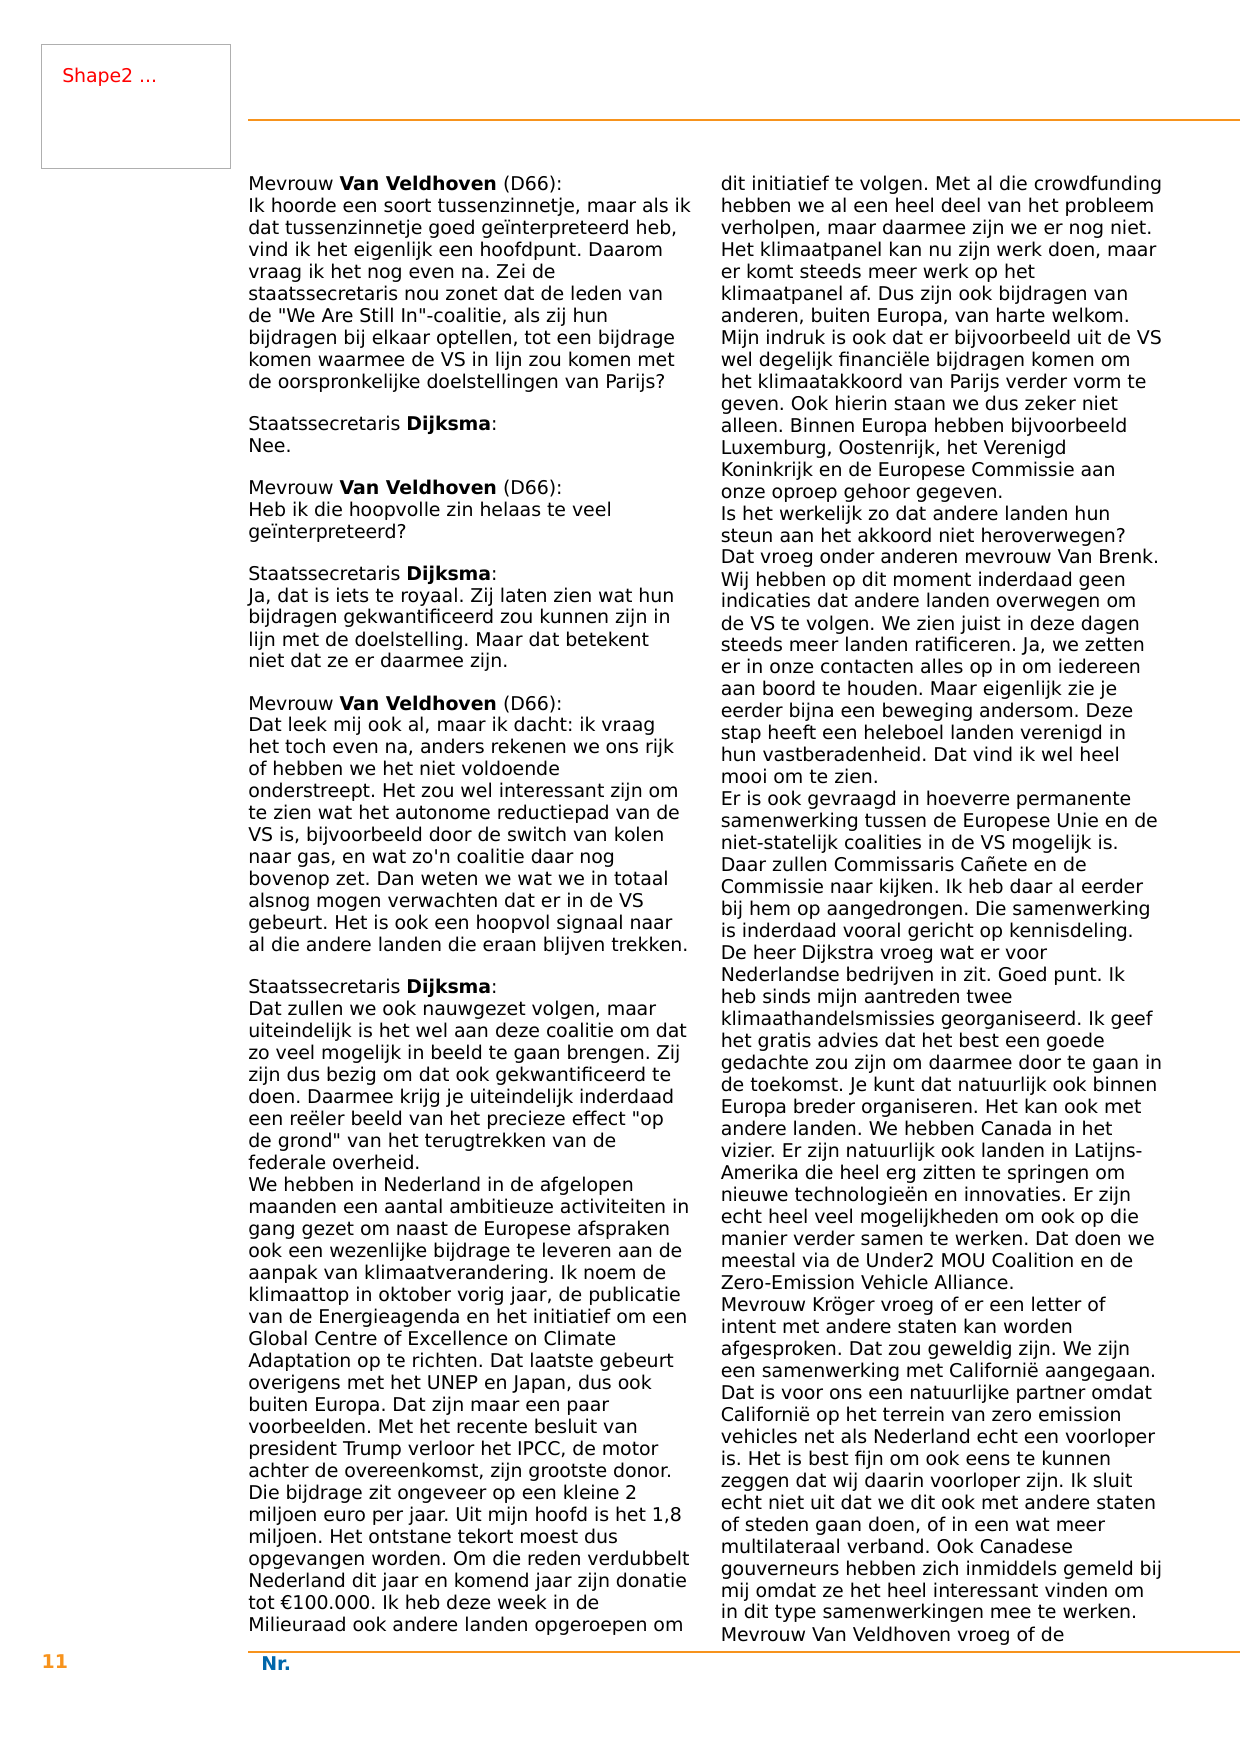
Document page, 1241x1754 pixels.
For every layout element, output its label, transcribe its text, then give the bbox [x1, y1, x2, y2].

text Ja, dat is iets te royaal. Zij laten zien wat hun bijdragen gekwantificeerd zou kunnen zijn in lijn met de doelstelling. Maar dat betekent niet dat ze er daarmee zijn. [248, 584, 691, 672]
text Mevrouw Van Veldhoven (D66): [248, 173, 691, 195]
text Is het werkelijk zo dat andere landen hun steun aan het akkoord niet heroverwegen? Dat vroeg onder anderen mevrouw Van Brenk. Wij hebben op dit moment inderdaad geen indicaties dat andere landen overwegen om de VS te volgen. We zien juist in deze dagen steeds meer landen ratificeren. Ja, we zetten er in onze contacten alles op in om iedereen aan boord te houden. Maar eigenlijk zie je eerder bijna een beweging andersom. Deze stap heeft een heleboel landen verenigd in hun vastberadenheid. Dat vind ik wel heel mooi om te zien. [721, 502, 1163, 788]
text Staatssecretaris Dijksma: [248, 976, 691, 998]
text Staatssecretaris Dijksma: [248, 413, 691, 434]
text Dat zullen we ook nauwgezet volgen, maar uiteindelijk is het wel aan deze coalitie om dat zo veel mogelijk in beeld te gaan brengen. Zij zijn dus bezig om dat ook gekwantificeerd te doen. Daarmee krijg je uiteindelijk inderdaad een reëler beeld van het precieze effect "op de grond" van het terugtrekken van de federale overheid. [248, 998, 691, 1174]
text We hebben in Nederland in de afgelopen maanden een aantal ambitieuze activiteiten in gang gezet om naast de Europese afspraken ook een wezenlijke bijdrage te leveren aan de aanpak van klimaatverandering. Ik noem de klimaattop in oktober vorig jaar, de publicatie van de Energieagenda en het initiatief om een Global Centre of Excellence on Climate Adaptation op te richten. Dat laatste gebeurt overigens met het UNEP en Japan, dus ook buiten Europa. Dat zijn maar een paar voorbeelden. Met het recente besluit van president Trump verloor het IPCC, de motor achter de overeenkomst, zijn grootste donor. Die bijdrage zit ongeveer op een kleine 2 miljoen euro per jaar. Uit mijn hoofd is het 1,8 miljoen. Het ontstane tekort moest dus opgevangen worden. Om die reden verdubbelt Nederland dit jaar en komend jaar zijn donatie tot €100.000. Ik heb deze week in de Milieuraad ook andere landen opgeroepen om [248, 1174, 691, 1636]
text Nee. [248, 434, 691, 457]
text Er is ook gevraagd in hoeverre permanente samenwerking tussen de Europese Unie en de niet-statelijk coalities in de VS mogelijk is. Daar zullen Commissaris Cañete en de Commissie naar kijken. Ik heb daar al eerder bij hem op aangedrongen. Die samenwerking is inderdaad vooral gericht op kennisdeling. [721, 788, 1163, 942]
text Mevrouw Kröger vroeg of er een letter of intent met andere staten kan worden afgesproken. Dat zou geweldig zijn. We zijn een samenwerking met Californië aangegaan. Dat is voor ons een natuurlijke partner omdat Californië op het terrein van zero emission vehicles net als Nederland echt een voorloper is. Het is best fijn om ook eens te kunnen zeggen dat wij daarin voorloper zijn. Ik sluit echt niet uit dat we dit ook met andere staten of steden gaan doen, of in een wat meer multilateraal verband. Ook Canadese gouverneurs hebben zich inmiddels gemeld bij mij omdat ze het heel interessant vinden om in dit type samenwerkingen mee te werken. [721, 1294, 1163, 1623]
text Mevrouw Van Veldhoven (D66): [248, 477, 691, 498]
text Dat leek mij ook al, maar ik dacht: ik vraag het toch even na, anders rekenen we ons rijk of hebben we het niet voldoende onderstreept. Het zou wel interessant zijn om te zien wat het autonome reductiepad van de VS is, bijvoorbeeld door de switch van kolen naar gas, en wat zo'n coalitie daar nog bovenop zet. Dan weten we wat we in totaal alsnog mogen verwachten dat er in de VS gebeurt. Het is ook een hoopvol signaal naar al die andere landen die eraan blijven trekken. [248, 714, 691, 956]
text Staatssecretaris Dijksma: [248, 562, 691, 584]
text Mevrouw Van Veldhoven vroeg of de [721, 1623, 1163, 1645]
text Mevrouw Van Veldhoven (D66): [248, 692, 691, 714]
text Ik hoorde een soort tussenzinnetje, maar als ik dat tussenzinnetje goed geïnterpreteerd heb, vind ik het eigenlijk een hoofdpunt. Daarom vraag ik het nog even na. Zei de staatssecretaris nou zonet dat de leden van de "We Are Still In"-coalitie, als zij hun bijdragen bij elkaar optellen, tot een bijdrage komen waarmee de VS in lijn zou komen met de oorspronkelijke doelstellingen van Parijs? [248, 195, 691, 393]
text De heer Dijkstra vroeg wat er voor Nederlandse bedrijven in zit. Goed punt. Ik heb sinds mijn aantreden twee klimaathandelsmissies georganiseerd. Ik geef het gratis advies dat het best een goede gedachte zou zijn om daarmee door te gaan in de toekomst. Je kunt dat natuurlijk ook binnen Europa breder organiseren. Het kan ook met andere landen. We hebben Canada in het vizier. Er zijn natuurlijk ook landen in Latijns-Amerika die heel erg zitten te springen om nieuwe technologieën en innovaties. Er zijn echt heel veel mogelijkheden om ook op die manier verder samen te werken. Dat doen we meestal via de Under2 MOU Coalition en de Zero-Emission Vehicle Alliance. [721, 942, 1163, 1294]
text Heb ik die hoopvolle zin helaas te veel geïnterpreteerd? [248, 498, 691, 542]
text dit initiatief te volgen. Met al die crowdfunding hebben we al een heel deel van het probleem verholpen, maar daarmee zijn we er nog niet. Het klimaatpanel kan nu zijn werk doen, maar er komt steeds meer werk op het klimaatpanel af. Dus zijn ook bijdragen van anderen, buiten Europa, van harte welkom. Mijn indruk is ook dat er bijvoorbeeld uit de VS wel degelijk financiële bijdragen komen om het klimaatakkoord van Parijs verder vorm te geven. Ook hierin staan we dus zeker niet alleen. Binnen Europa hebben bijvoorbeeld Luxemburg, Oostenrijk, het Verenigd Koninkrijk en de Europese Commissie aan onze oproep gehoor gegeven. [721, 173, 1163, 502]
